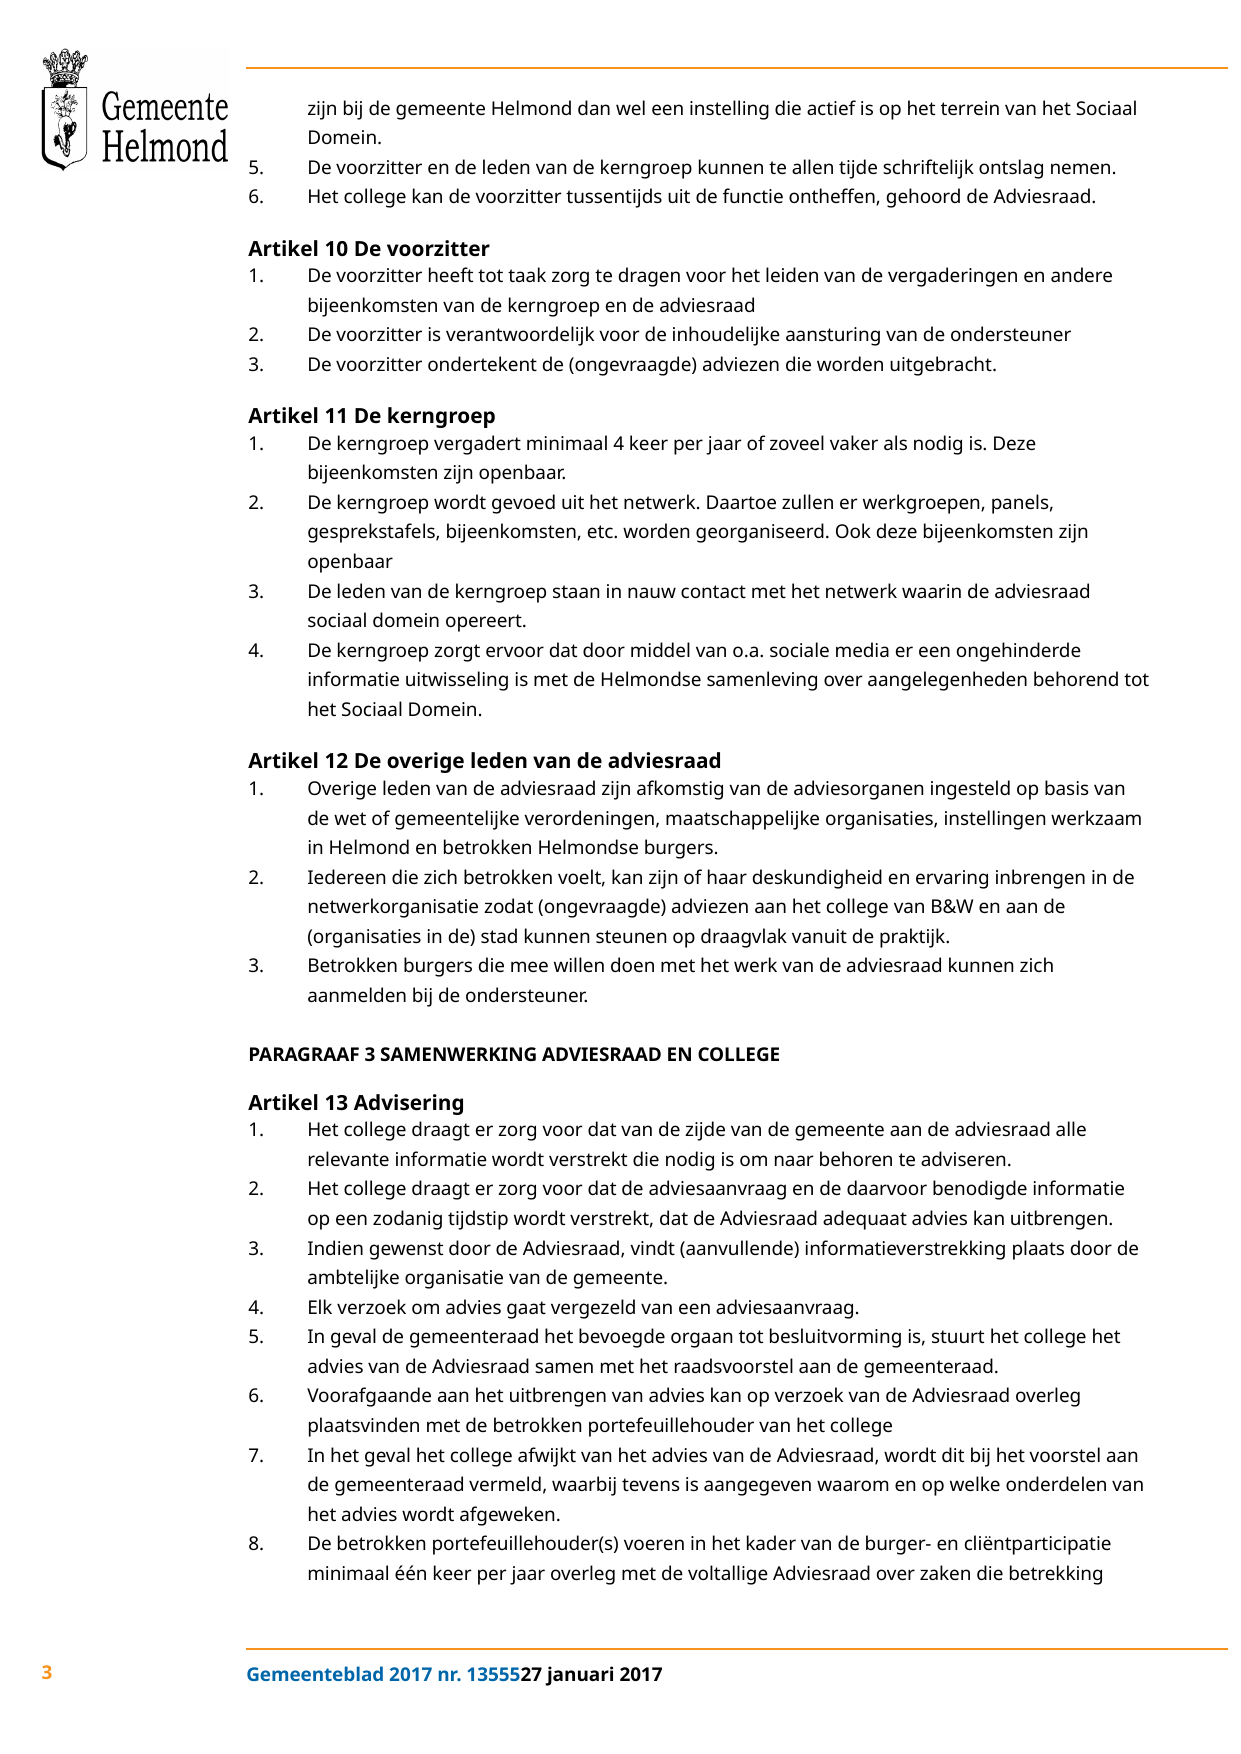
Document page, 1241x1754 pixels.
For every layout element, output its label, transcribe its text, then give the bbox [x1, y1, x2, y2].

list Het college draagt er zorg voor dat de adviesaanvraag en de daarvoor benodigde informatie op een zodanig tijdstip wordt verstrekt, dat de Adviesraad adequaat advies kan uitbrengen. [248, 1176, 1152, 1231]
list De leden van de kerngroep staan in nauw contact met het netwerk waarin de adviesraad sociaal domein opereert. [248, 578, 1152, 633]
text Artikel 11 De kerngroep [248, 402, 1152, 430]
list In het geval het college afwijkt van het advies van de Adviesraad, wordt dit bij het voorstel aan de gemeenteraad vermeld, waarbij tevens is aangegeven waarom en op welke onderdelen van het advies wordt afgeweken. [248, 1442, 1152, 1527]
list De kerngroep wordt gevoed uit het netwerk. Daartoe zullen er werkgroepen, panels, gesprekstafels, bijeenkomsten, etc. worden georganiseerd. Ook deze bijeenkomsten zijn openbaar [248, 489, 1152, 574]
text Artikel 12 De overige leden van de adviesraad [248, 747, 1152, 775]
list De voorzitter ondertekent de (ongevraagde) adviezen die worden uitgebracht. [248, 351, 1152, 377]
list De voorzitter is verantwoordelijk voor de inhoudelijke aansturing van de ondersteuner [248, 322, 1152, 347]
list Elk verzoek om advies gaat vergezeld van een adviesaanvraag. [248, 1294, 1152, 1319]
list De betrokken portefeuillehouder(s) voeren in het kader van de burger- en cliëntparticipatie minimaal één keer per jaar overleg met de voltallige Adviesraad over zaken die betrekking [248, 1531, 1152, 1586]
list Iedereen die zich betrokken voelt, kan zijn of haar deskundigheid en ervaring inbrengen in de netwerkorganisatie zodat (ongevraagde) adviezen aan het college van B&W en aan de (organisaties in de) stad kunnen steunen op draagvlak vanuit de praktijk. [248, 864, 1152, 949]
list Voorafgaande aan het uitbrengen van advies kan op verzoek van de Adviesraad overleg plaatsvinden met de betrokken portefeuillehouder van het college [248, 1383, 1152, 1438]
list zijn bij de gemeente Helmond dan wel een instelling die actief is op het terrein van het Sociaal Domein. [248, 95, 1152, 150]
list Overige leden van de adviesraad zijn afkomstig van de adviesorganen ingesteld op basis van de wet of gemeentelijke verordeningen, maatschappelijke organisaties, instellingen werkzaam in Helmond en betrokken Helmondse burgers. [248, 775, 1152, 860]
list De voorzitter en de leden van de kerngroep kunnen te allen tijde schriftelijk ontslag nemen. [248, 154, 1152, 180]
picture [41, 47, 231, 172]
list De kerngroep zorgt ervoor dat door middel van o.a. sociale media er een ongehinderde informatie uitwisseling is met de Helmondse samenleving over aangelegenheden behorend tot het Sociaal Domein. [248, 637, 1152, 722]
list Indien gewenst door de Adviesraad, vindt (aanvullende) informatieverstrekking plaats door de ambtelijke organisatie van de gemeente. [248, 1235, 1152, 1290]
list De kerngroep vergadert minimaal 4 keer per jaar of zoveel vaker als nodig is. Deze bijeenkomsten zijn openbaar. [248, 430, 1152, 485]
text Artikel 10 De voorzitter [248, 234, 1152, 262]
list Betrokken burgers die mee willen doen met het werk van de adviesraad kunnen zich aanmelden bij de ondersteuner. [248, 953, 1152, 1008]
list Het college kan de voorzitter tussentijds uit de functie ontheffen, gehoord de Adviesraad. [248, 183, 1152, 209]
list In geval de gemeenteraad het bevoegde orgaan tot besluitvorming is, stuurt het college het advies van de Adviesraad samen met het raadsvoorstel aan de gemeenteraad. [248, 1323, 1152, 1379]
text PARAGRAAF 3 SAMENWERKING ADVIESRAAD EN COLLEGE [248, 1041, 1152, 1067]
list De voorzitter heeft tot taak zorg te dragen voor het leiden van de vergaderingen en andere bijeenkomsten van de kerngroep en de adviesraad [248, 262, 1152, 318]
text Artikel 13 Advisering [248, 1088, 1152, 1116]
list Het college draagt er zorg voor dat van de zijde van de gemeente aan de adviesraad alle relevante informatie wordt verstrekt die nodig is om naar behoren te adviseren. [248, 1116, 1152, 1172]
